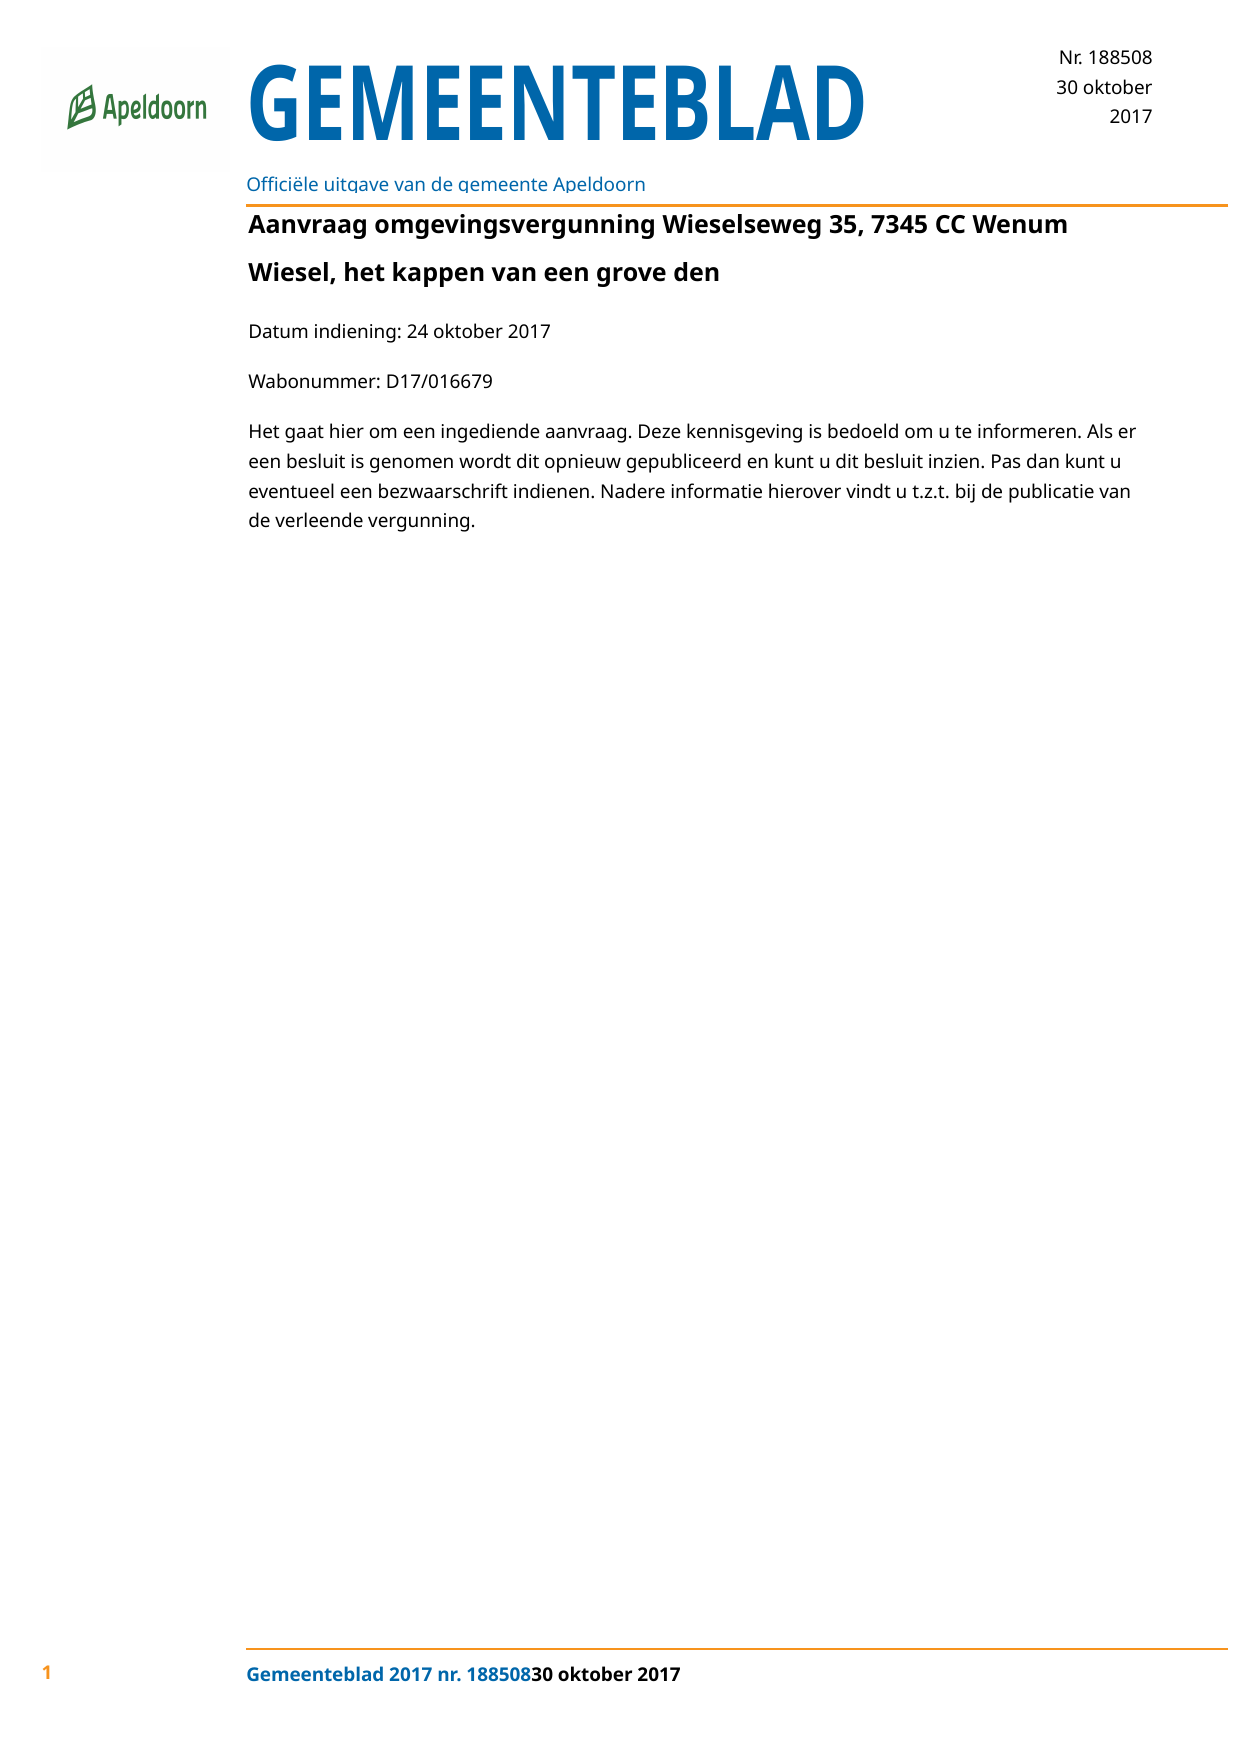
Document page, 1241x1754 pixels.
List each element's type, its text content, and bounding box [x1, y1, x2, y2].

text Het gaat hier om een ingediende aanvraag. Deze kennisgeving is bedoeld om u te informeren. Als er een besluit is genomen wordt dit opnieuw gepubliceerd en kunt u dit besluit inzien. Pas dan kunt u eventueel een bezwaarschrift indienen. Nadere informatie hierover vindt u t.z.t. bij de publicatie van de verleende vergunning. [248, 419, 1152, 533]
picture [41, 47, 231, 172]
text Wabonummer: D17/016679 [248, 368, 1152, 394]
text Datum indiening: 24 oktober 2017 [248, 318, 1152, 344]
text Aanvraag omgevingsvergunning Wieselseweg 35, 7345 CC Wenum Wiesel, het kappen van een grove den [248, 207, 1152, 288]
